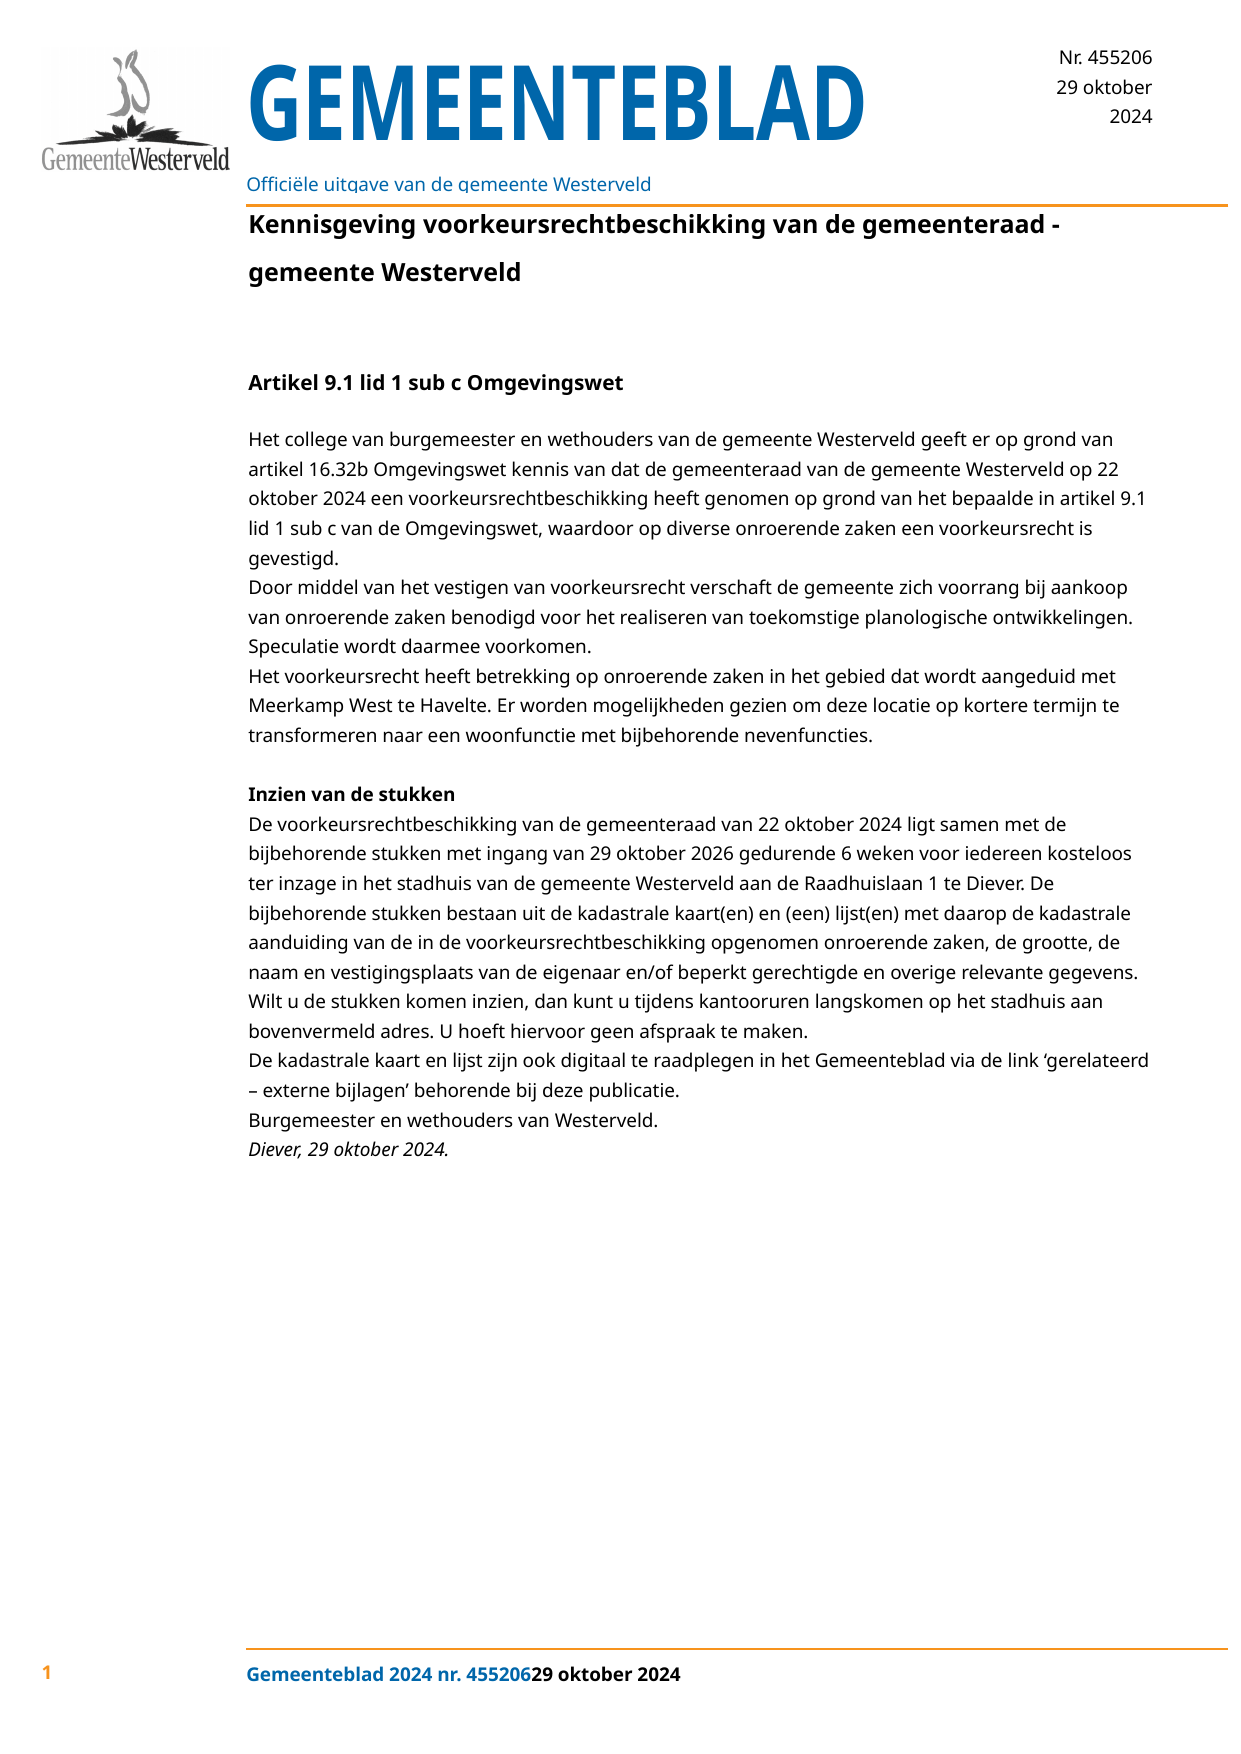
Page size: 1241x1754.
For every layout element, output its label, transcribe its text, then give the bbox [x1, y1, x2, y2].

text Het college van burgemeester en wethouders van de gemeente Westerveld geeft er op grond van artikel 16.32b Omgevingswet kennis van dat de gemeenteraad van de gemeente Westerveld op 22 oktober 2024 een voorkeursrechtbeschikking heeft genomen op grond van het bepaalde in artikel 9.1 lid 1 sub c van de Omgevingswet, waardoor op diverse onroerende zaken een voorkeursrecht is gevestigd. [248, 426, 1152, 570]
text De voorkeursrechtbeschikking van de gemeenteraad van 22 oktober 2024 ligt samen met de bijbehorende stukken met ingang van 29 oktober 2026 gedurende 6 weken voor iedereen kosteloos ter inzage in het stadhuis van de gemeente Westerveld aan de Raadhuislaan 1 te Diever. De bijbehorende stukken bestaan uit de kadastrale kaart(en) en (een) lijst(en) met daarop de kadastrale aanduiding van de in de voorkeursrechtbeschikking opgenomen onroerende zaken, de grootte, de naam en vestigingsplaats van de eigenaar en/of beperkt gerechtigde en overige relevante gegevens. Wilt u de stukken komen inzien, dan kunt u tijdens kantooruren langskomen op het stadhuis aan bovenvermeld adres. U hoeft hiervoor geen afspraak te maken. [248, 811, 1152, 1044]
text Door middel van het vestigen van voorkeursrecht verschaft de gemeente zich voorrang bij aankoop van onroerende zaken benodigd voor het realiseren van toekomstige planologische ontwikkelingen. Speculatie wordt daarmee voorkomen. [248, 574, 1152, 659]
text Het voorkeursrecht heeft betrekking op onroerende zaken in het gebied dat wordt aangeduid met Meerkamp West te Havelte. Er worden mogelijkheden gezien om deze locatie op kortere termijn te transformeren naar een woonfunctie met bijbehorende nevenfuncties. [248, 663, 1152, 748]
picture [41, 47, 231, 172]
text Artikel 9.1 lid 1 sub c Omgevingswet [248, 368, 1152, 397]
text Burgemeester en wethouders van Westerveld. [248, 1107, 1152, 1132]
text Kennisgeving voorkeursrechtbeschikking van de gemeenteraad - gemeente Westerveld [248, 207, 1152, 288]
text De kadastrale kaart en lijst zijn ook digitaal te raadplegen in het Gemeenteblad via de link ‘gerelateerd – externe bijlagen’ behorende bij deze publicatie. [248, 1048, 1152, 1103]
text Diever, 29 oktober 2024. [248, 1136, 1152, 1162]
text Inzien van de stukken [248, 781, 1152, 807]
